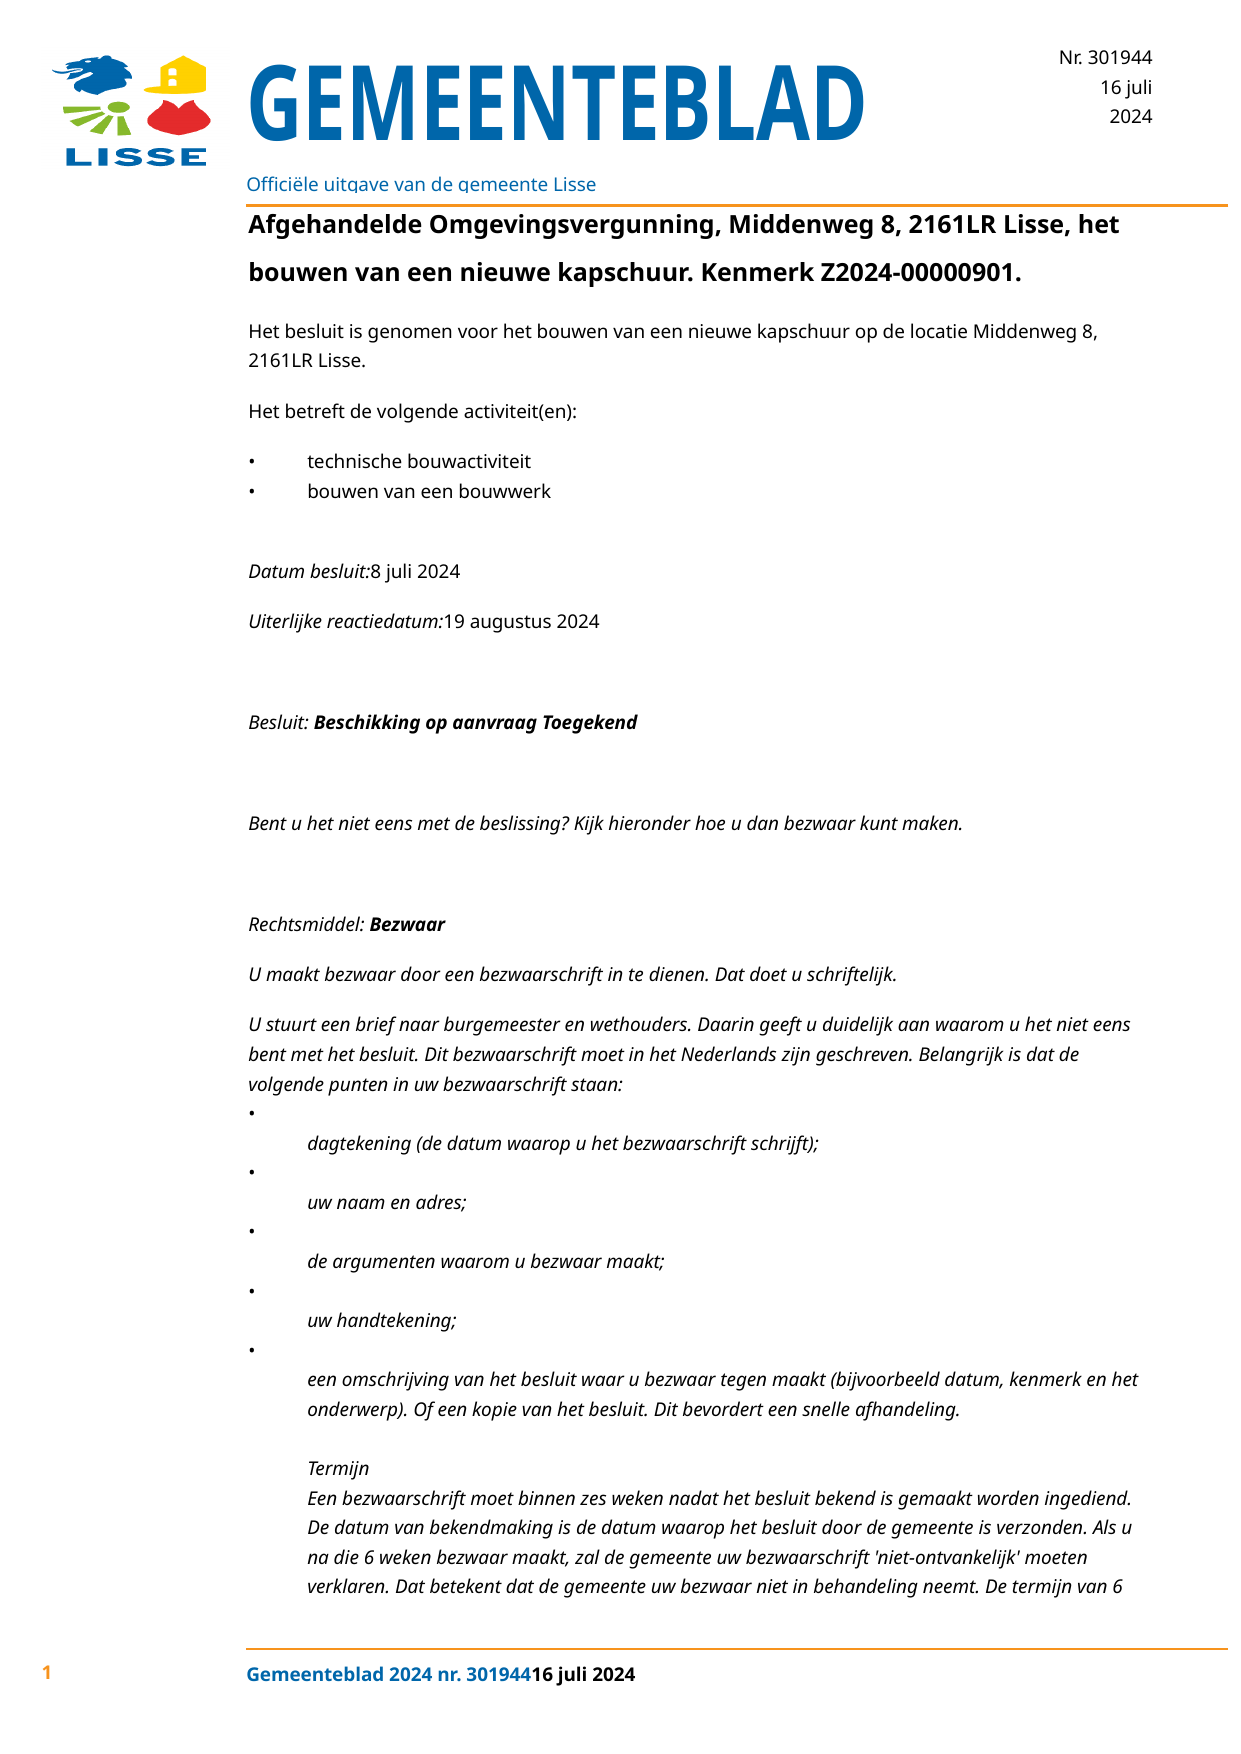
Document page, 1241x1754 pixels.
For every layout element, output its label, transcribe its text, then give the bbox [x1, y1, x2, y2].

text Uiterlijke reactiedatum:19 augustus 2024 [248, 608, 1152, 634]
text U maakt bezwaar door een bezwaarschrift in te dienen. Dat doet u schriftelijk. [248, 961, 1152, 987]
text Besluit: Beschikking op aanvraag Toegekend [248, 709, 1152, 735]
picture [41, 47, 231, 172]
text Bent u het niet eens met de beslissing? Kijk hieronder hoe u dan bezwaar kunt maken. [248, 810, 1152, 836]
text Afgehandelde Omgevingsvergunning, Middenweg 8, 2161LR Lisse, het bouwen van een nieuwe kapschuur. Kenmerk Z2024-00000901. [248, 207, 1152, 288]
list een omschrijving van het besluit waar u bezwaar tegen maakt (bijvoorbeeld datum, kenmerk en het onderwerp). Of een kopie van het besluit. Dit bevordert een snelle afhandeling. [248, 1367, 1152, 1422]
list uw handtekening; [248, 1307, 1152, 1333]
text Rechtsmiddel: Bezwaar [248, 911, 1152, 937]
text Datum besluit:8 juli 2024 [248, 558, 1152, 584]
text U stuurt een brief naar burgemeester en wethouders. Daarin geeft u duidelijk aan waarom u het niet eens bent met het besluit. Dit bezwaarschrift moet in het Nederlands zijn geschreven. Belangrijk is dat de volgende punten in uw bezwaarschrift staan: [248, 1012, 1152, 1097]
text Het besluit is genomen voor het bouwen van een nieuwe kapschuur op de locatie Middenweg 8, 2161LR Lisse. [248, 318, 1152, 373]
text Het betreft de volgende activiteit(en): [248, 398, 1152, 424]
list de argumenten waarom u bezwaar maakt; [248, 1248, 1152, 1274]
list dagtekening (de datum waarop u het bezwaarschrift schrijft); [248, 1130, 1152, 1156]
list Termijn [248, 1455, 1152, 1481]
list technische bouwactiviteit [248, 448, 1152, 474]
list Een bezwaarschrift moet binnen zes weken nadat het besluit bekend is gemaakt worden ingediend. De datum van bekendmaking is de datum waarop het besluit door de gemeente is verzonden. Als u na die 6 weken bezwaar maakt, zal de gemeente uw bezwaarschrift 'niet-ontvankelijk' moeten verklaren. Dat betekent dat de gemeente uw bezwaar niet in behandeling neemt. De termijn van 6 [248, 1485, 1152, 1599]
list uw naam en adres; [248, 1189, 1152, 1215]
list bouwen van een bouwwerk [248, 478, 1152, 504]
